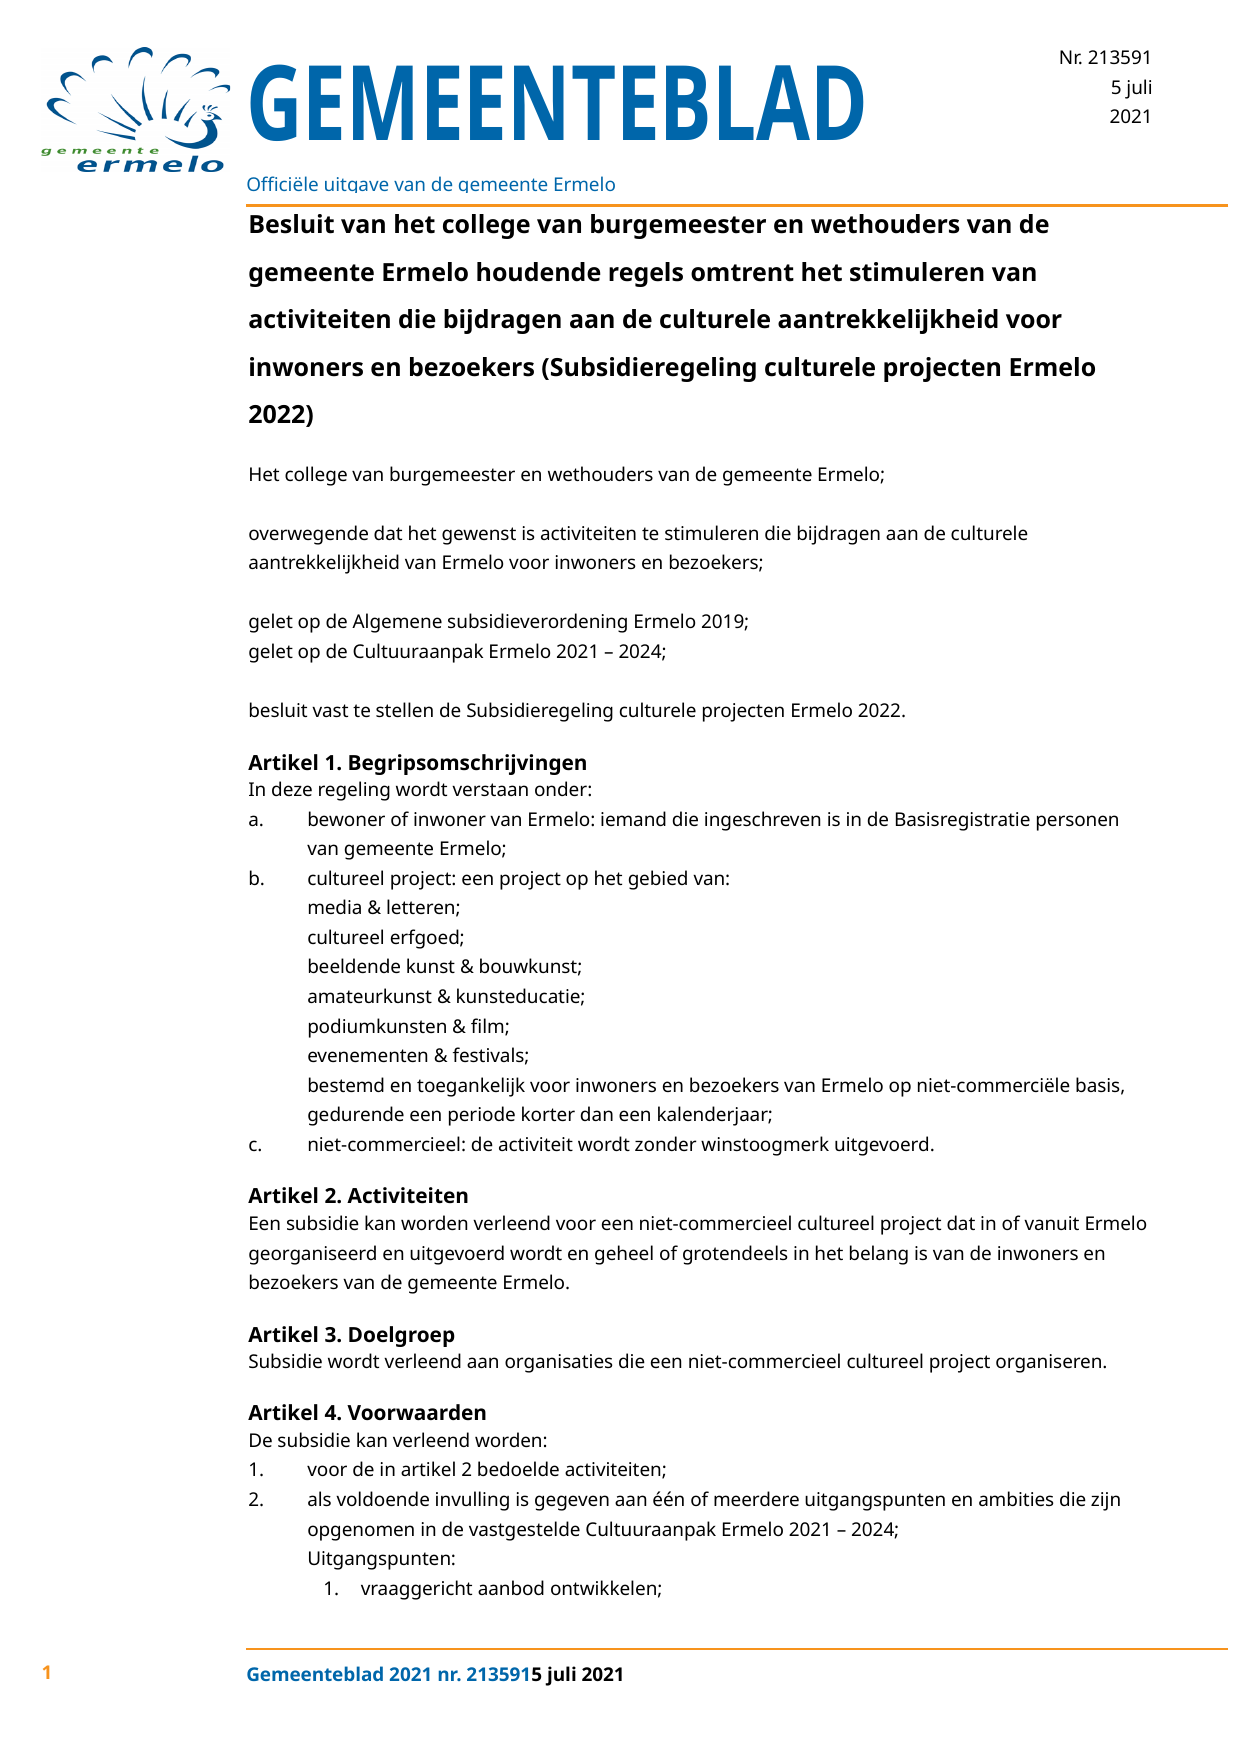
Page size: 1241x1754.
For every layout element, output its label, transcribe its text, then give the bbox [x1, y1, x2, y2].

text Artikel 2. Activiteiten [248, 1182, 1152, 1210]
picture [41, 47, 231, 172]
text besluit vast te stellen de Subsidieregeling culturele projecten Ermelo 2022. [248, 697, 1152, 723]
text Het college van burgemeester en wethouders van de gemeente Ermelo; [248, 461, 1152, 486]
list bestemd en toegankelijk voor inwoners en bezoekers van Ermelo op niet-commerciële basis, gedurende een periode korter dan een kalenderjaar; [248, 1072, 1152, 1127]
text overwegende dat het gewenst is activiteiten te stimuleren die bijdragen aan de culturele aantrekkelijkheid van Ermelo voor inwoners en bezoekers; [248, 520, 1152, 575]
text gelet op de Cultuuraanpak Ermelo 2021 – 2024; [248, 638, 1152, 664]
list cultureel project: een project op het gebied van: [248, 865, 1152, 891]
text Besluit van het college van burgemeester en wethouders van de gemeente Ermelo houdende regels omtrent het stimuleren van activiteiten die bijdragen aan de culturele aantrekkelijkheid voor inwoners en bezoekers (Subsidieregeling culturele projecten Ermelo 2022) [248, 207, 1152, 431]
list amateurkunst & kunsteducatie; [248, 983, 1152, 1009]
text Artikel 4. Voorwaarden [248, 1398, 1152, 1427]
text Subsidie wordt verleend aan organisaties die een niet-commercieel cultureel project organiseren. [248, 1348, 1152, 1374]
text gelet op de Algemene subsidieverordening Ermelo 2019; [248, 609, 1152, 634]
list als voldoende invulling is gegeven aan één of meerdere uitgangspunten en ambities die zijn opgenomen in de vastgestelde Cultuuraanpak Ermelo 2021 – 2024; [248, 1486, 1152, 1541]
list niet-commercieel: de activiteit wordt zonder winstoogmerk uitgevoerd. [248, 1131, 1152, 1157]
text Een subsidie kan worden verleend voor een niet-commercieel cultureel project dat in of vanuit Ermelo georganiseerd en uitgevoerd wordt en geheel of grotendeels in het belang is van de inwoners en bezoekers van de gemeente Ermelo. [248, 1210, 1152, 1295]
list beeldende kunst & bouwkunst; [248, 954, 1152, 979]
list Uitgangspunten: [248, 1545, 1152, 1571]
list podiumkunsten & film; [248, 1013, 1152, 1039]
text Artikel 1. Begripsomschrijvingen [248, 748, 1152, 776]
text Artikel 3. Doelgroep [248, 1320, 1152, 1348]
list media & letteren; [248, 894, 1152, 920]
text De subsidie kan verleend worden: [248, 1427, 1152, 1453]
list cultureel erfgoed; [248, 924, 1152, 950]
list vraaggericht aanbod ontwikkelen; [323, 1575, 1152, 1601]
list bewoner of inwoner van Ermelo: iemand die ingeschreven is in de Basisregistratie personen van gemeente Ermelo; [248, 806, 1152, 861]
list evenementen & festivals; [248, 1042, 1152, 1068]
text In deze regeling wordt verstaan onder: [248, 776, 1152, 802]
list voor de in artikel 2 bedoelde activiteiten; [248, 1457, 1152, 1482]
